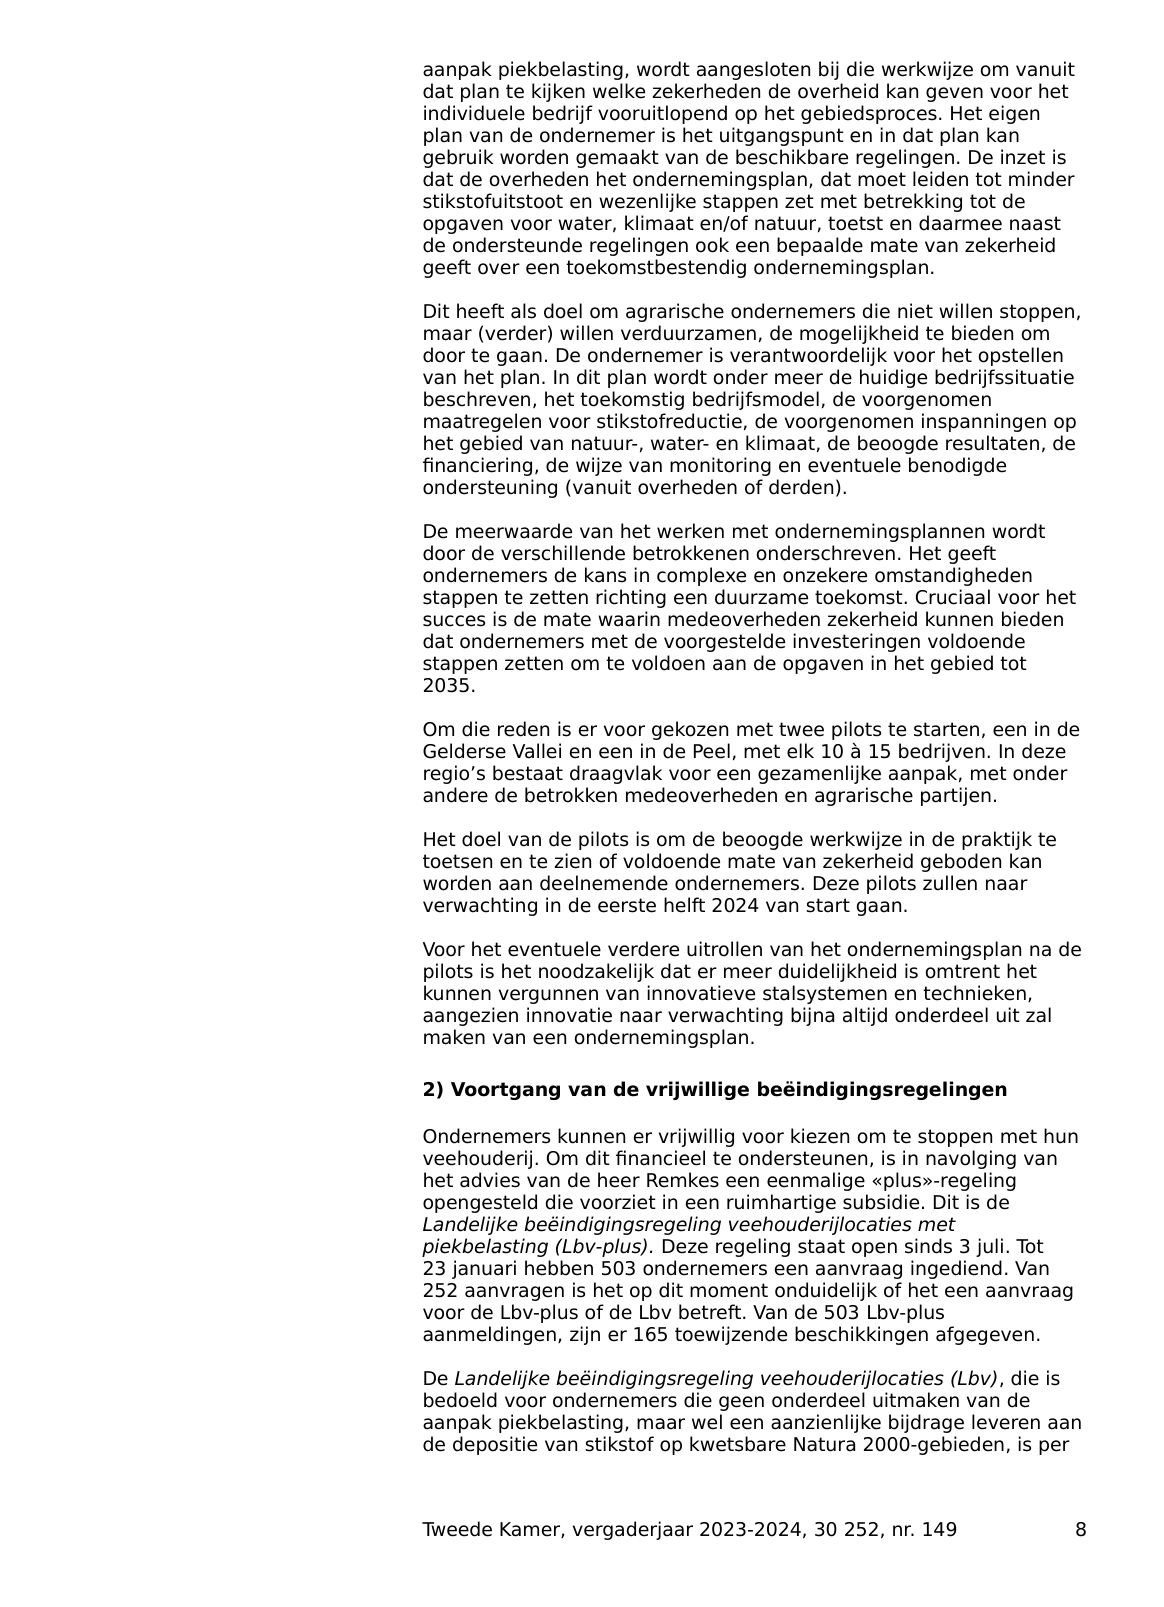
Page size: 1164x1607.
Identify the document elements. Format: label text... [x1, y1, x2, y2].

text Ondernemers kunnen er vrijwillig voor kiezen om te stoppen met hun veehouderij. Om dit financieel te ondersteunen, is in navolging van het advies van de heer Remkes een eenmalige «plus»-regeling opengesteld die voorziet in een ruimhartige subsidie. Dit is de Landelijke beëindigingsregeling veehouderijlocaties met piekbelasting (Lbv-plus). Deze regeling staat open sinds 3 juli. Tot 23 januari hebben 503 ondernemers een aanvraag ingediend. Van 252 aanvragen is het op dit moment onduidelijk of het een aanvraag voor de Lbv-plus of de Lbv betreft. Van de 503 Lbv-plus aanmeldingen, zijn er 165 toewijzende beschikkingen afgegeven. [422, 1126, 1087, 1346]
text De meerwaarde van het werken met ondernemingsplannen wordt door de verschillende betrokkenen onderschreven. Het geeft ondernemers de kans in complexe en onzekere omstandigheden stappen te zetten richting een duurzame toekomst. Cruciaal voor het succes is de mate waarin medeoverheden zekerheid kunnen bieden dat ondernemers met de voorgestelde investeringen voldoende stappen zetten om te voldoen aan de opgaven in het gebied tot 2035. [422, 521, 1087, 697]
text Voor het eventuele verdere uitrollen van het ondernemingsplan na de pilots is het noodzakelijk dat er meer duidelijkheid is omtrent het kunnen vergunnen van innovatieve stalsystemen en technieken, aangezien innovatie naar verwachting bijna altijd onderdeel uit zal maken van een ondernemingsplan. [422, 939, 1087, 1049]
text aanpak piekbelasting, wordt aangesloten bij die werkwijze om vanuit dat plan te kijken welke zekerheden de overheid kan geven voor het individuele bedrijf vooruitlopend op het gebiedsproces. Het eigen plan van de ondernemer is het uitgangspunt en in dat plan kan gebruik worden gemaakt van de beschikbare regelingen. De inzet is dat de overheden het ondernemingsplan, dat moet leiden tot minder stikstofuitstoot en wezenlijke stappen zet met betrekking tot de opgaven voor water, klimaat en/of natuur, toetst en daarmee naast de ondersteunde regelingen ook een bepaalde mate van zekerheid geeft over een toekomstbestendig ondernemingsplan. [422, 59, 1087, 279]
subtitle 2) Voortgang van de vrijwillige beëindigingsregelingen [422, 1079, 1087, 1101]
text De Landelijke beëindigingsregeling veehouderijlocaties (Lbv), die is bedoeld voor ondernemers die geen onderdeel uitmaken van de aanpak piekbelasting, maar wel een aanzienlijke bijdrage leveren aan de depositie van stikstof op kwetsbare Natura 2000-gebieden, is per [422, 1368, 1087, 1456]
text Om die reden is er voor gekozen met twee pilots te starten, een in de Gelderse Vallei en een in de Peel, met elk 10 à 15 bedrijven. In deze regio’s bestaat draagvlak voor een gezamenlijke aanpak, met onder andere de betrokken medeoverheden en agrarische partijen. [422, 719, 1087, 807]
text Het doel van de pilots is om de beoogde werkwijze in de praktijk te toetsen en te zien of voldoende mate van zekerheid geboden kan worden aan deelnemende ondernemers. Deze pilots zullen naar verwachting in de eerste helft 2024 van start gaan. [422, 829, 1087, 917]
text Dit heeft als doel om agrarische ondernemers die niet willen stoppen, maar (verder) willen verduurzamen, de mogelijkheid te bieden om door te gaan. De ondernemer is verantwoordelijk voor het opstellen van het plan. In dit plan wordt onder meer de huidige bedrijfssituatie beschreven, het toekomstig bedrijfsmodel, de voorgenomen maatregelen voor stikstofreductie, de voorgenomen inspanningen op het gebied van natuur-, water- en klimaat, de beoogde resultaten, de financiering, de wijze van monitoring en eventuele benodigde ondersteuning (vanuit overheden of derden). [422, 301, 1087, 499]
